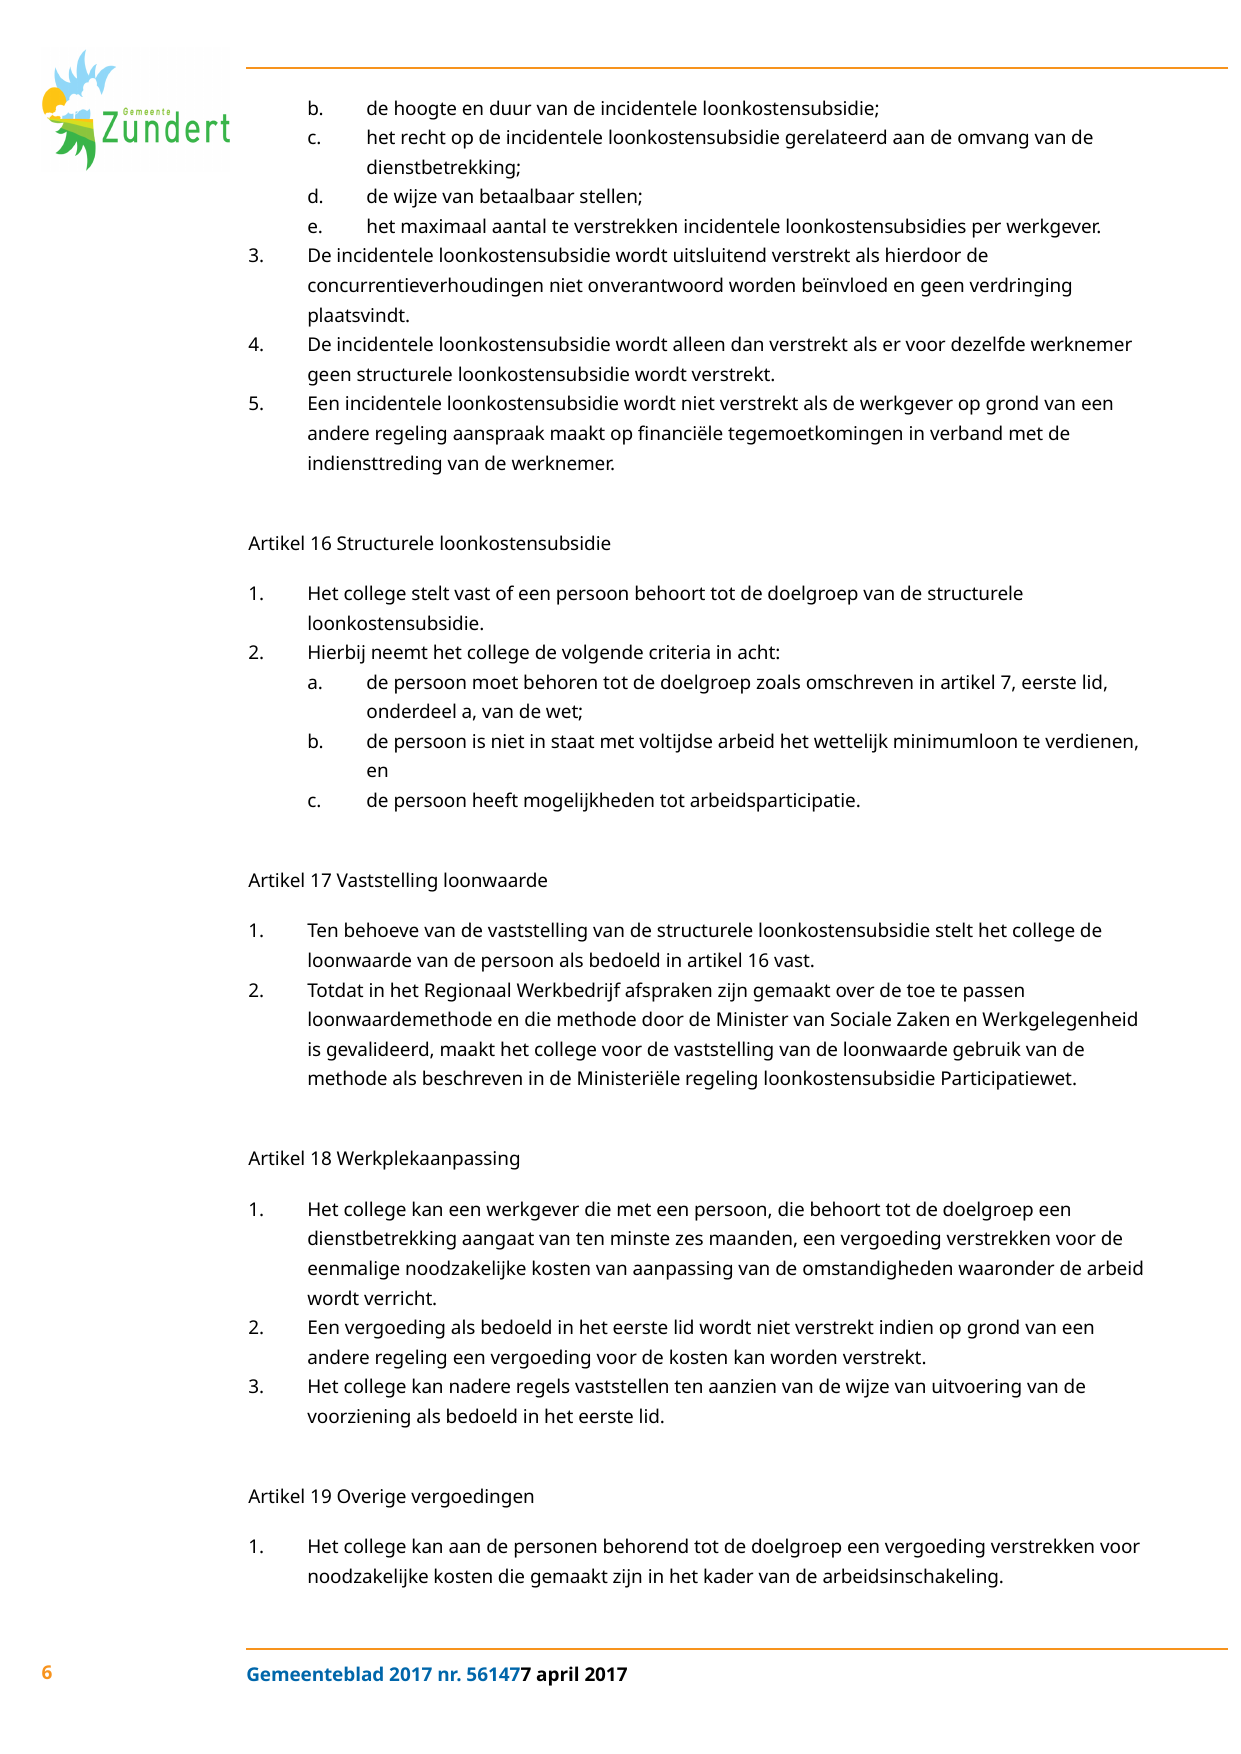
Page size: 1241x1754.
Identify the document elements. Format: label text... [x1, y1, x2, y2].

list de persoon heeft mogelijkheden tot arbeidsparticipatie. [307, 787, 1152, 813]
list Het college kan aan de personen behorend tot de doelgroep een vergoeding verstrekken voor noodzakelijke kosten die gemaakt zijn in het kader van de arbeidsinschakeling. [248, 1533, 1152, 1589]
list Ten behoeve van de vaststelling van de structurele loonkostensubsidie stelt het college de loonwaarde van de persoon als bedoeld in artikel 16 vast. [248, 918, 1152, 973]
list het maximaal aantal te verstrekken incidentele loonkostensubsidies per werkgever. [307, 213, 1152, 239]
list Het college kan nadere regels vaststellen ten aanzien van de wijze van uitvoering van de voorziening als bedoeld in het eerste lid. [248, 1373, 1152, 1429]
list De incidentele loonkostensubsidie wordt uitsluitend verstrekt als hierdoor de concurrentieverhoudingen niet onverantwoord worden beïnvloed en geen verdringing plaatsvindt. [248, 243, 1152, 328]
list De incidentele loonkostensubsidie wordt alleen dan verstrekt als er voor dezelfde werknemer geen structurele loonkostensubsidie wordt verstrekt. [248, 331, 1152, 387]
list Een incidentele loonkostensubsidie wordt niet verstrekt als de werkgever op grond van een andere regeling aanspraak maakt op financiële tegemoetkomingen in verband met de indiensttreding van de werknemer. [248, 391, 1152, 476]
list de hoogte en duur van de incidentele loonkostensubsidie; [307, 95, 1152, 121]
list de persoon is niet in staat met voltijdse arbeid het wettelijk minimumloon te verdienen, en [307, 728, 1152, 783]
list Het college kan een werkgever die met een persoon, die behoort tot de doelgroep een dienstbetrekking aangaat van ten minste zes maanden, een vergoeding verstrekken voor de eenmalige noodzakelijke kosten van aanpassing van de omstandigheden waaronder de arbeid wordt verricht. [248, 1196, 1152, 1311]
list Hierbij neemt het college de volgende criteria in acht: [248, 639, 1152, 665]
text Artikel 17 Vaststelling loonwaarde [248, 867, 1152, 893]
text Artikel 18 Werkplekaanpassing [248, 1146, 1152, 1171]
list de wijze van betaalbaar stellen; [307, 183, 1152, 209]
picture [41, 47, 231, 172]
list het recht op de incidentele loonkostensubsidie gerelateerd aan de omvang van de dienstbetrekking; [307, 124, 1152, 180]
list Een vergoeding als bedoeld in het eerste lid wordt niet verstrekt indien op grond van een andere regeling een vergoeding voor de kosten kan worden verstrekt. [248, 1314, 1152, 1370]
text Artikel 19 Overige vergoedingen [248, 1483, 1152, 1509]
text Artikel 16 Structurele loonkostensubsidie [248, 530, 1152, 556]
list de persoon moet behoren tot de doelgroep zoals omschreven in artikel 7, eerste lid, onderdeel a, van de wet; [307, 669, 1152, 724]
list Het college stelt vast of een persoon behoort tot de doelgroep van de structurele loonkostensubsidie. [248, 580, 1152, 636]
list Totdat in het Regionaal Werkbedrijf afspraken zijn gemaakt over de toe te passen loonwaardemethode en die methode door de Minister van Sociale Zaken en Werkgelegenheid is gevalideerd, maakt het college voor de vaststelling van de loonwaarde gebruik van de methode als beschreven in de Ministeriële regeling loonkostensubsidie Participatiewet. [248, 977, 1152, 1091]
